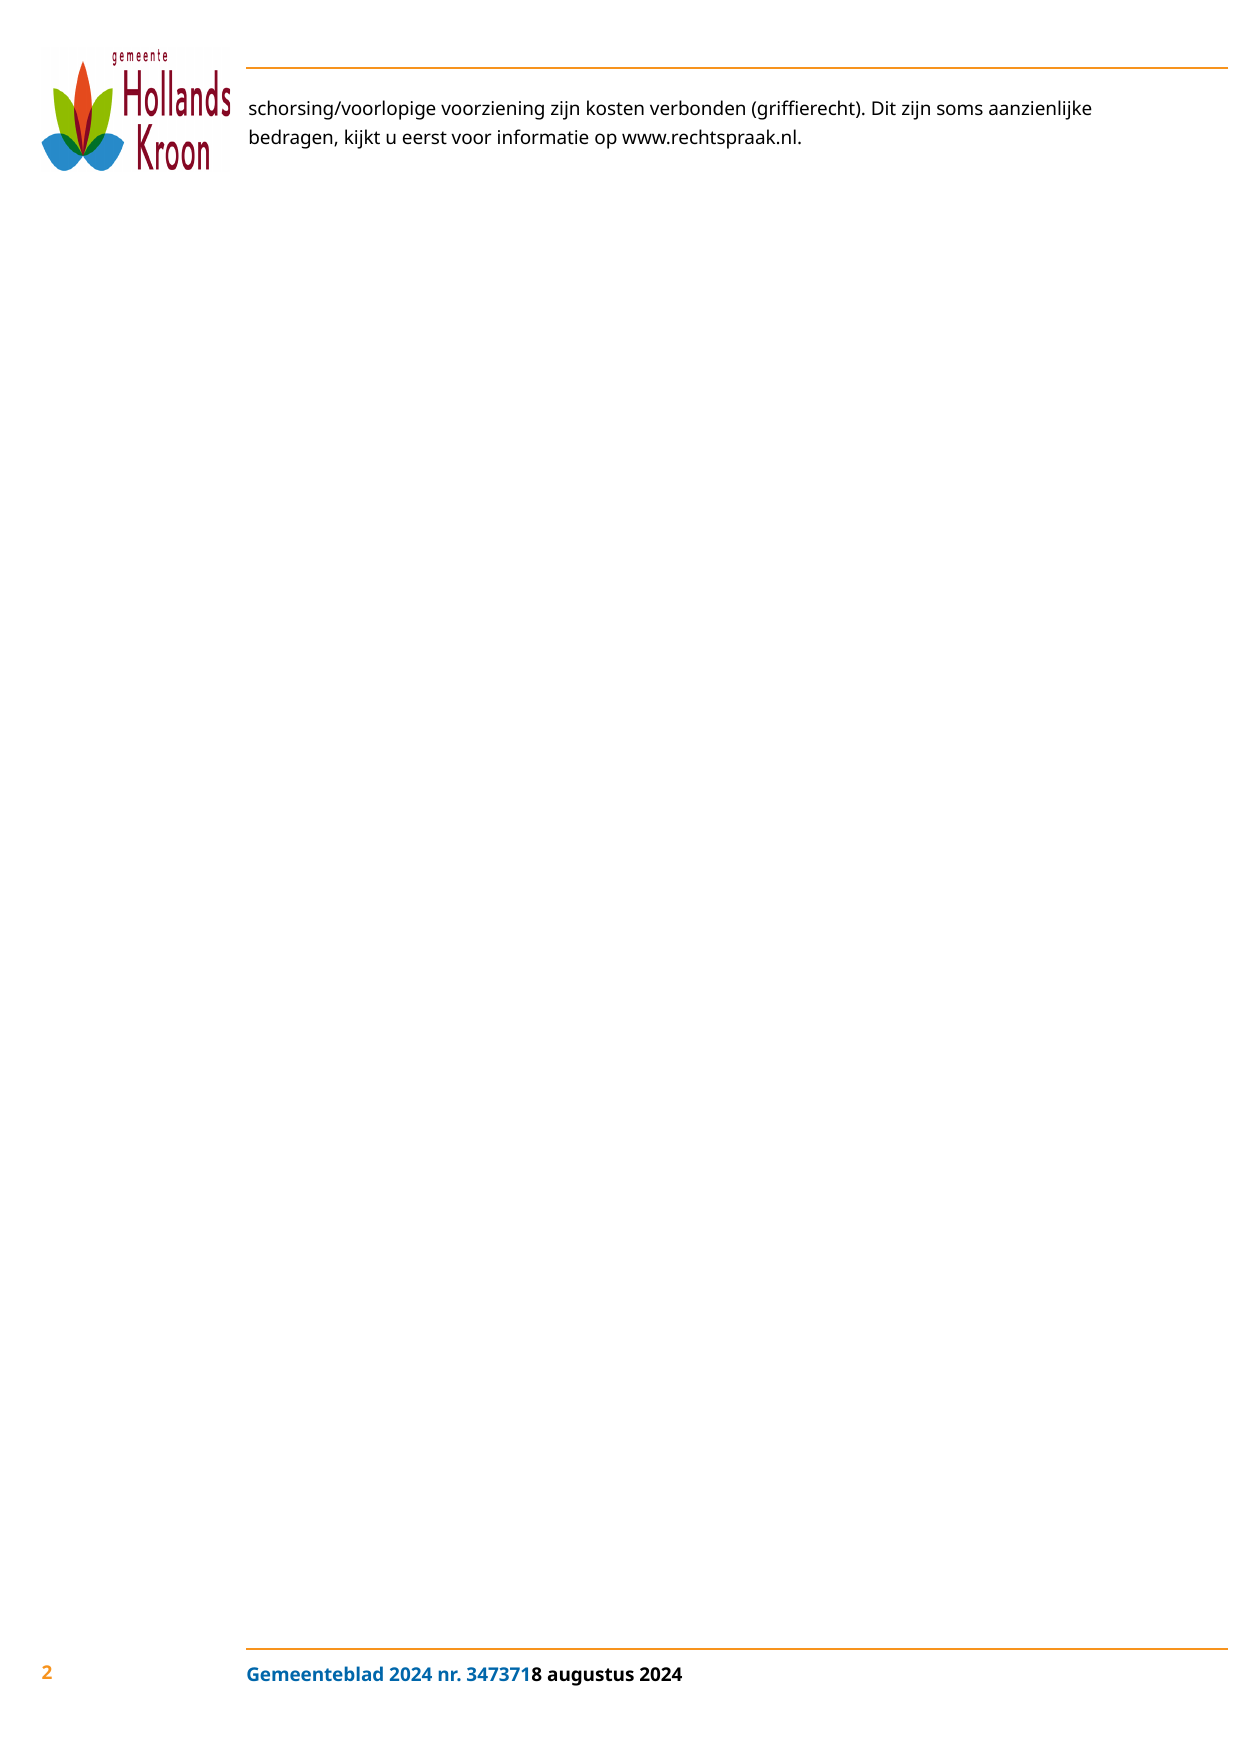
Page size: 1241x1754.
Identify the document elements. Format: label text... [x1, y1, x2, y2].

text schorsing/voorlopige voorziening zijn kosten verbonden (griffierecht). Dit zijn soms aanzienlijke bedragen, kijkt u eerst voor informatie op www.rechtspraak.nl. [248, 95, 1152, 150]
picture [41, 47, 231, 172]
